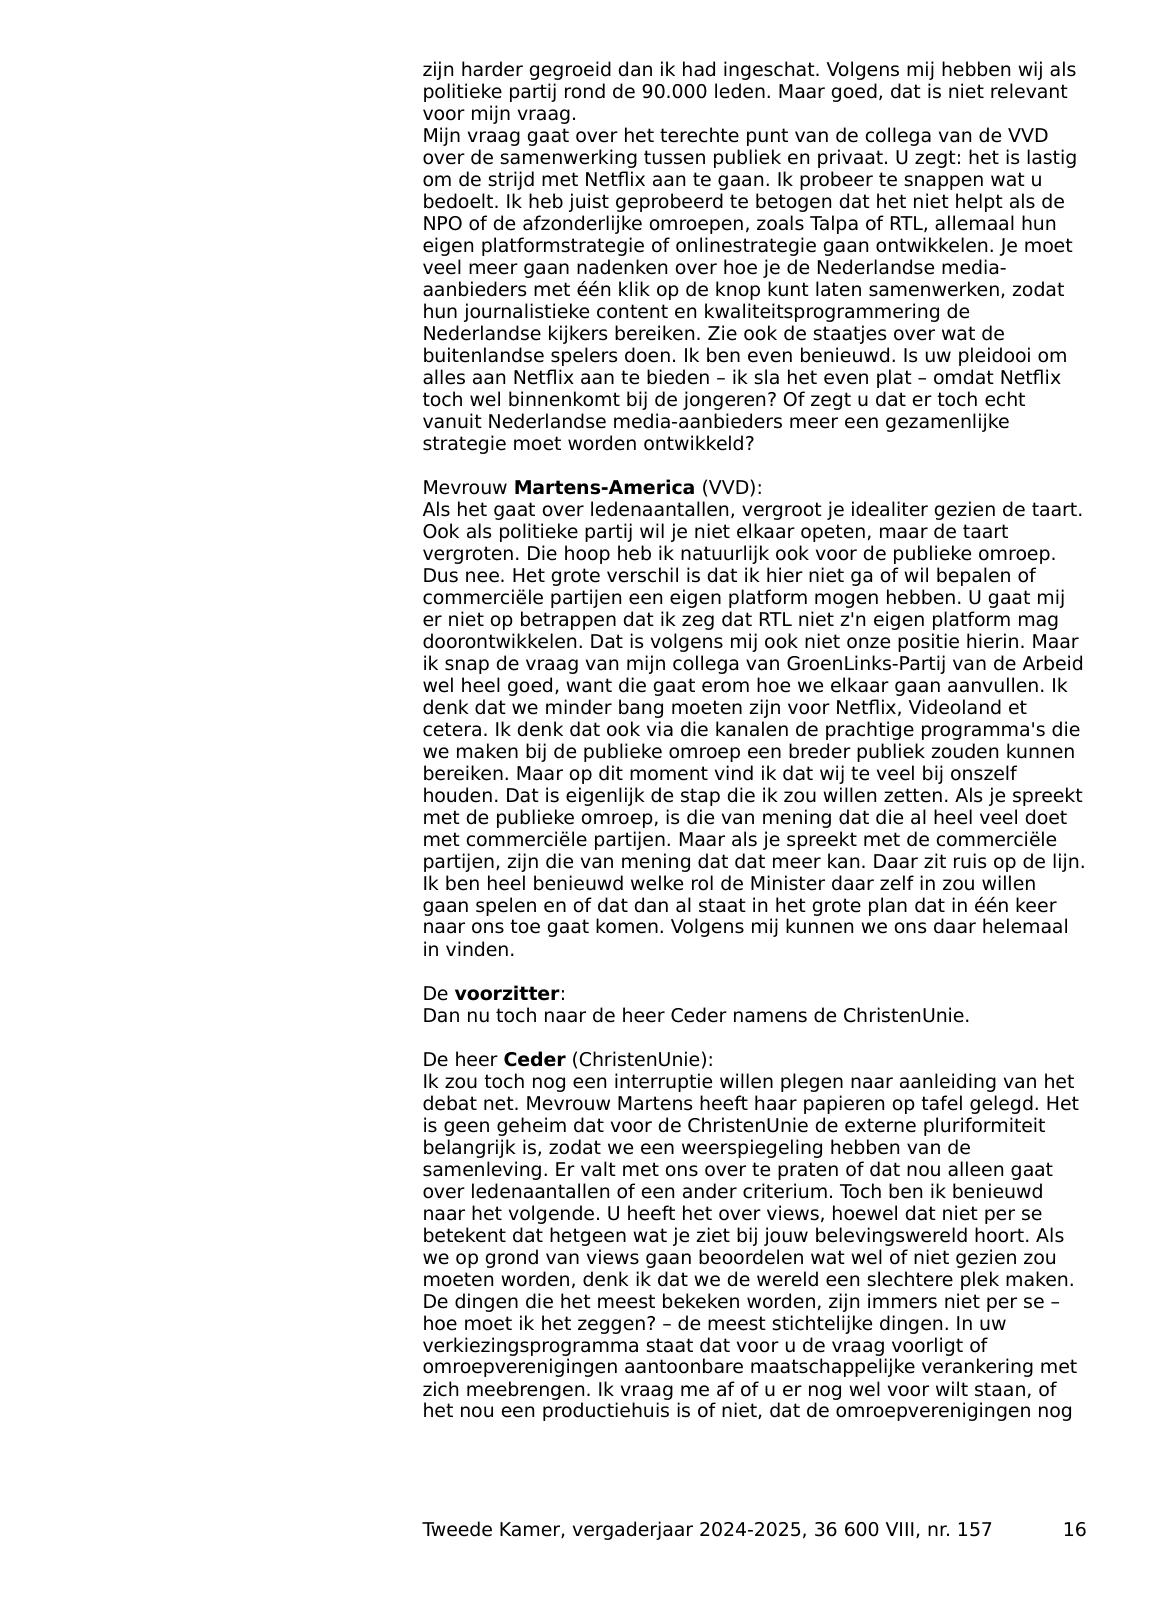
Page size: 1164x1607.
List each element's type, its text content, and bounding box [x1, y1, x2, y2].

text Mijn vraag gaat over het terechte punt van de collega van de VVD over de samenwerking tussen publiek en privaat. U zegt: het is lastig om de strijd met Netflix aan te gaan. Ik probeer te snappen wat u bedoelt. Ik heb juist geprobeerd te betogen dat het niet helpt als de NPO of de afzonderlijke omroepen, zoals Talpa of RTL, allemaal hun eigen platformstrategie of onlinestrategie gaan ontwikkelen. Je moet veel meer gaan nadenken over hoe je de Nederlandse media-aanbieders met één klik op de knop kunt laten samenwerken, zodat hun journalistieke content en kwaliteitsprogrammering de Nederlandse kijkers bereiken. Zie ook de staatjes over wat de buitenlandse spelers doen. Ik ben even benieuwd. Is uw pleidooi om alles aan Netflix aan te bieden – ik sla het even plat – omdat Netflix toch wel binnenkomt bij de jongeren? Of zegt u dat er toch echt vanuit Nederlandse media-aanbieders meer een gezamenlijke strategie moet worden ontwikkeld? [422, 125, 1087, 455]
text Dan nu toch naar de heer Ceder namens de ChristenUnie. [422, 1004, 1087, 1027]
text Ik zou toch nog een interruptie willen plegen naar aanleiding van het debat net. Mevrouw Martens heeft haar papieren op tafel gelegd. Het is geen geheim dat voor de ChristenUnie de externe pluriformiteit belangrijk is, zodat we een weerspiegeling hebben van de samenleving. Er valt met ons over te praten of dat nou alleen gaat over ledenaantallen of een ander criterium. Toch ben ik benieuwd naar het volgende. U heeft het over views, hoewel dat niet per se betekent dat hetgeen wat je ziet bij jouw belevingswereld hoort. Als we op grond van views gaan beoordelen wat wel of niet gezien zou moeten worden, denk ik dat we de wereld een slechtere plek maken. De dingen die het meest bekeken worden, zijn immers niet per se – hoe moet ik het zeggen? – de meest stichtelijke dingen. In uw verkiezingsprogramma staat dat voor u de vraag voorligt of omroepverenigingen aantoonbare maatschappelijke verankering met zich meebrengen. Ik vraag me af of u er nog wel voor wilt staan, of het nou een productiehuis is of niet, dat de omroepverenigingen nog [422, 1071, 1087, 1422]
text De heer Ceder (ChristenUnie): [422, 1049, 1087, 1071]
text Als het gaat over ledenaantallen, vergroot je idealiter gezien de taart. Ook als politieke partij wil je niet elkaar opeten, maar de taart vergroten. Die hoop heb ik natuurlijk ook voor de publieke omroep. Dus nee. Het grote verschil is dat ik hier niet ga of wil bepalen of commerciële partijen een eigen platform mogen hebben. U gaat mij er niet op betrappen dat ik zeg dat RTL niet z'n eigen platform mag doorontwikkelen. Dat is volgens mij ook niet onze positie hierin. Maar ik snap de vraag van mijn collega van GroenLinks-Partij van de Arbeid wel heel goed, want die gaat erom hoe we elkaar gaan aanvullen. Ik denk dat we minder bang moeten zijn voor Netflix, Videoland et cetera. Ik denk dat ook via die kanalen de prachtige programma's die we maken bij de publieke omroep een breder publiek zouden kunnen bereiken. Maar op dit moment vind ik dat wij te veel bij onszelf houden. Dat is eigenlijk de stap die ik zou willen zetten. Als je spreekt met de publieke omroep, is die van mening dat die al heel veel doet met commerciële partijen. Maar als je spreekt met de commerciële partijen, zijn die van mening dat dat meer kan. Daar zit ruis op de lijn. Ik ben heel benieuwd welke rol de Minister daar zelf in zou willen gaan spelen en of dat dan al staat in het grote plan dat in één keer naar ons toe gaat komen. Volgens mij kunnen we ons daar helemaal in vinden. [422, 499, 1087, 960]
text zijn harder gegroeid dan ik had ingeschat. Volgens mij hebben wij als politieke partij rond de 90.000 leden. Maar goed, dat is niet relevant voor mijn vraag. [422, 59, 1087, 125]
text Mevrouw Martens-America (VVD): [422, 477, 1087, 499]
text De voorzitter: [422, 983, 1087, 1004]
